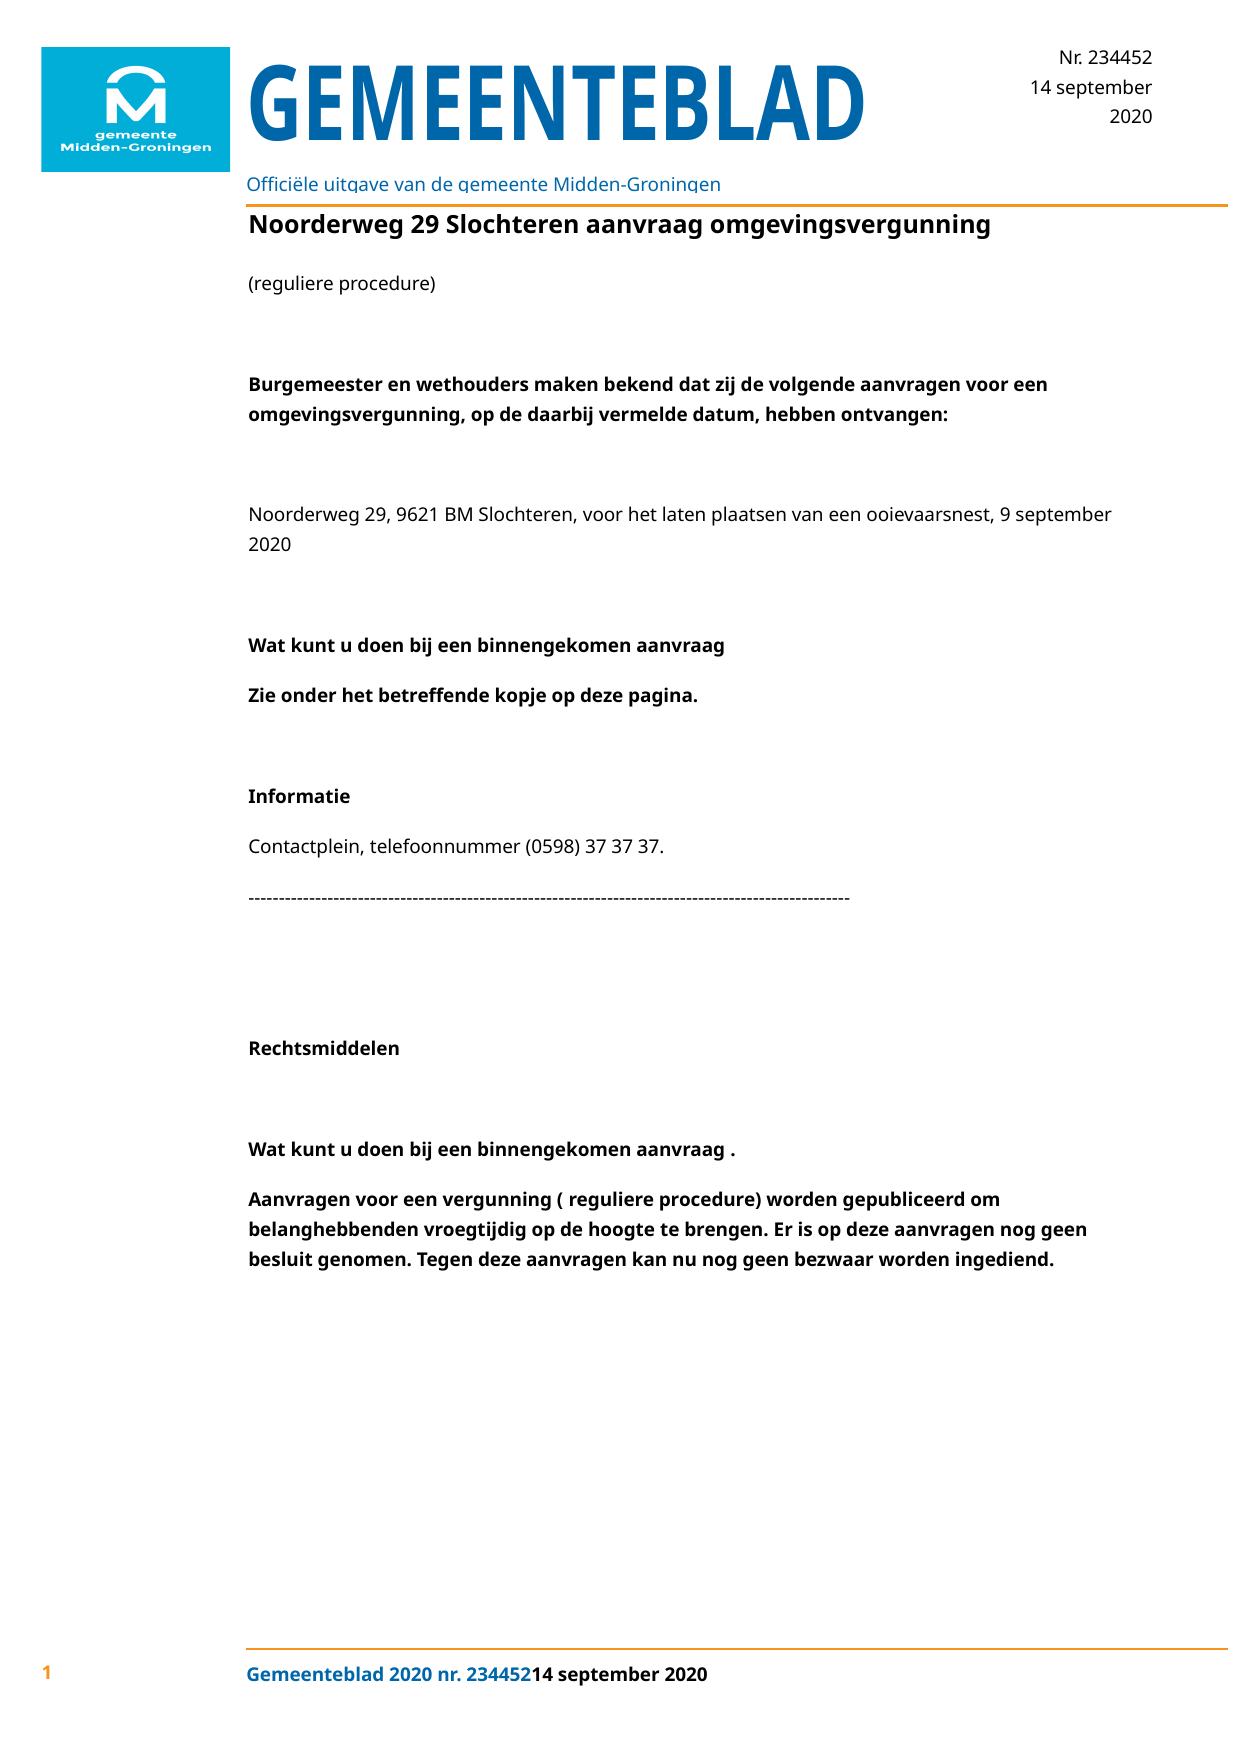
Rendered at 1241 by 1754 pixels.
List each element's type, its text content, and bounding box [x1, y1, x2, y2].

text Rechtsmiddelen [248, 1035, 1152, 1061]
picture [107, 89, 165, 122]
text --------------------------------------------------------------------------------------------------- [248, 884, 1152, 910]
text Contactplein, telefoonnummer (0598) 37 37 37. [248, 834, 1152, 859]
picture [108, 66, 164, 82]
text Noorderweg 29 Slochteren aanvraag omgevingsvergunning [248, 207, 1152, 241]
text (reguliere procedure) [248, 270, 1152, 296]
text Burgemeester en wethouders maken bekend dat zij de volgende aanvragen voor een omgevingsvergunning, op de daarbij vermelde datum, hebben ontvangen: [248, 371, 1152, 426]
picture [184, 146, 190, 153]
text Noorderweg 29, 9621 BM Slochteren, voor het laten plaatsen van een ooievaarsnest, 9 september 2020 [248, 502, 1152, 557]
text Zie onder het betreffende kopje op deze pagina. [248, 682, 1152, 708]
text Wat kunt u doen bij een binnengekomen aanvraag [248, 632, 1152, 658]
text Wat kunt u doen bij een binnengekomen aanvraag . [248, 1136, 1152, 1162]
text Informatie [248, 783, 1152, 809]
text Aanvragen voor een vergunning ( reguliere procedure) worden gepubliceerd om belanghebbenden vroegtijdig op de hoogte te brengen. Er is op deze aanvragen nog geen besluit genomen. Tegen deze aanvragen kan nu nog geen bezwaar worden ingediend. [248, 1187, 1152, 1271]
